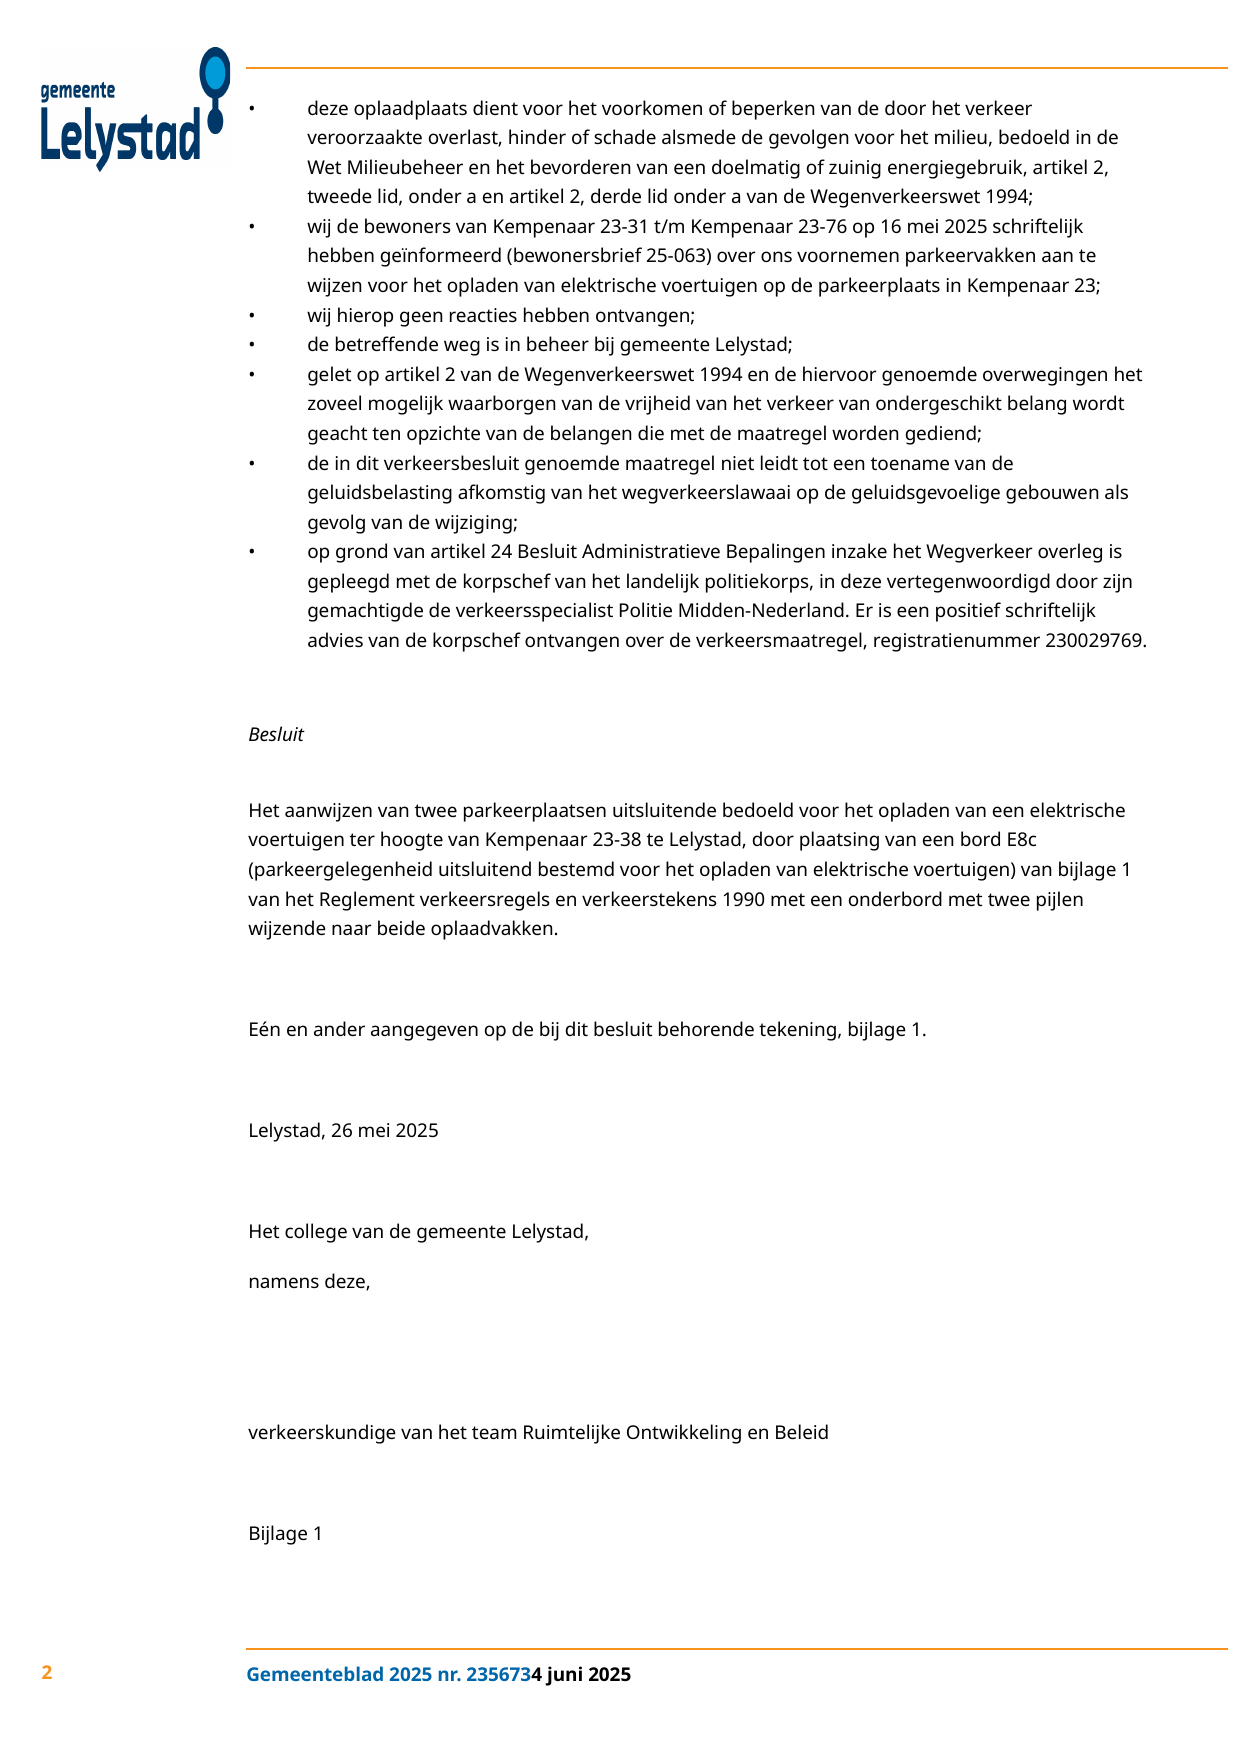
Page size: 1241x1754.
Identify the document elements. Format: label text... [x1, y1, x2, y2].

list gelet op artikel 2 van de Wegenverkeerswet 1994 en de hiervoor genoemde overwegingen het zoveel mogelijk waarborgen van de vrijheid van het verkeer van ondergeschikt belang wordt geacht ten opzichte van de belangen die met de maatregel worden gediend; [248, 361, 1152, 446]
text Besluit [248, 721, 1152, 747]
text Bijlage 1 [248, 1520, 1152, 1546]
text Het college van de gemeente Lelystad, [248, 1218, 1152, 1243]
list de betreffende weg is in beheer bij gemeente Lelystad; [248, 331, 1152, 357]
text Lelystad, 26 mei 2025 [248, 1117, 1152, 1143]
text Het aanwijzen van twee parkeerplaatsen uitsluitende bedoeld voor het opladen van een elektrische voertuigen ter hoogte van Kempenaar 23-38 te Lelystad, door plaatsing van een bord E8c (parkeergelegenheid uitsluitend bestemd voor het opladen van elektrische voertuigen) van bijlage 1 van het Reglement verkeersregels en verkeerstekens 1990 met een onderbord met twee pijlen wijzende naar beide oplaadvakken. [248, 797, 1152, 941]
list wij de bewoners van Kempenaar 23-31 t/m Kempenaar 23-76 op 16 mei 2025 schriftelijk hebben geïnformeerd (bewonersbrief 25-063) over ons voornemen parkeervakken aan te wijzen voor het opladen van elektrische voertuigen op de parkeerplaats in Kempenaar 23; [248, 213, 1152, 298]
text namens deze, [248, 1268, 1152, 1294]
list deze oplaadplaats dient voor het voorkomen of beperken van de door het verkeer veroorzaakte overlast, hinder of schade alsmede de gevolgen voor het milieu, bedoeld in de Wet Milieubeheer en het bevorderen van een doelmatig of zuinig energiegebruik, artikel 2, tweede lid, onder a en artikel 2, derde lid onder a van de Wegenverkeerswet 1994; [248, 95, 1152, 209]
list de in dit verkeersbesluit genoemde maatregel niet leidt tot een toename van de geluidsbelasting afkomstig van het wegverkeerslawaai op de geluidsgevoelige gebouwen als gevolg van de wijziging; [248, 450, 1152, 535]
list wij hierop geen reacties hebben ontvangen; [248, 302, 1152, 328]
text Eén en ander aangegeven op de bij dit besluit behorende tekening, bijlage 1. [248, 1016, 1152, 1042]
text verkeerskundige van het team Ruimtelijke Ontwikkeling en Beleid [248, 1419, 1152, 1445]
list op grond van artikel 24 Besluit Administratieve Bepalingen inzake het Wegverkeer overleg is gepleegd met de korpschef van het landelijk politiekorps, in deze vertegenwoordigd door zijn gemachtigde de verkeersspecialist Politie Midden-Nederland. Er is een positief schriftelijk advies van de korpschef ontvangen over de verkeersmaatregel, registratienummer 230029769. [248, 538, 1152, 653]
picture [41, 47, 231, 172]
